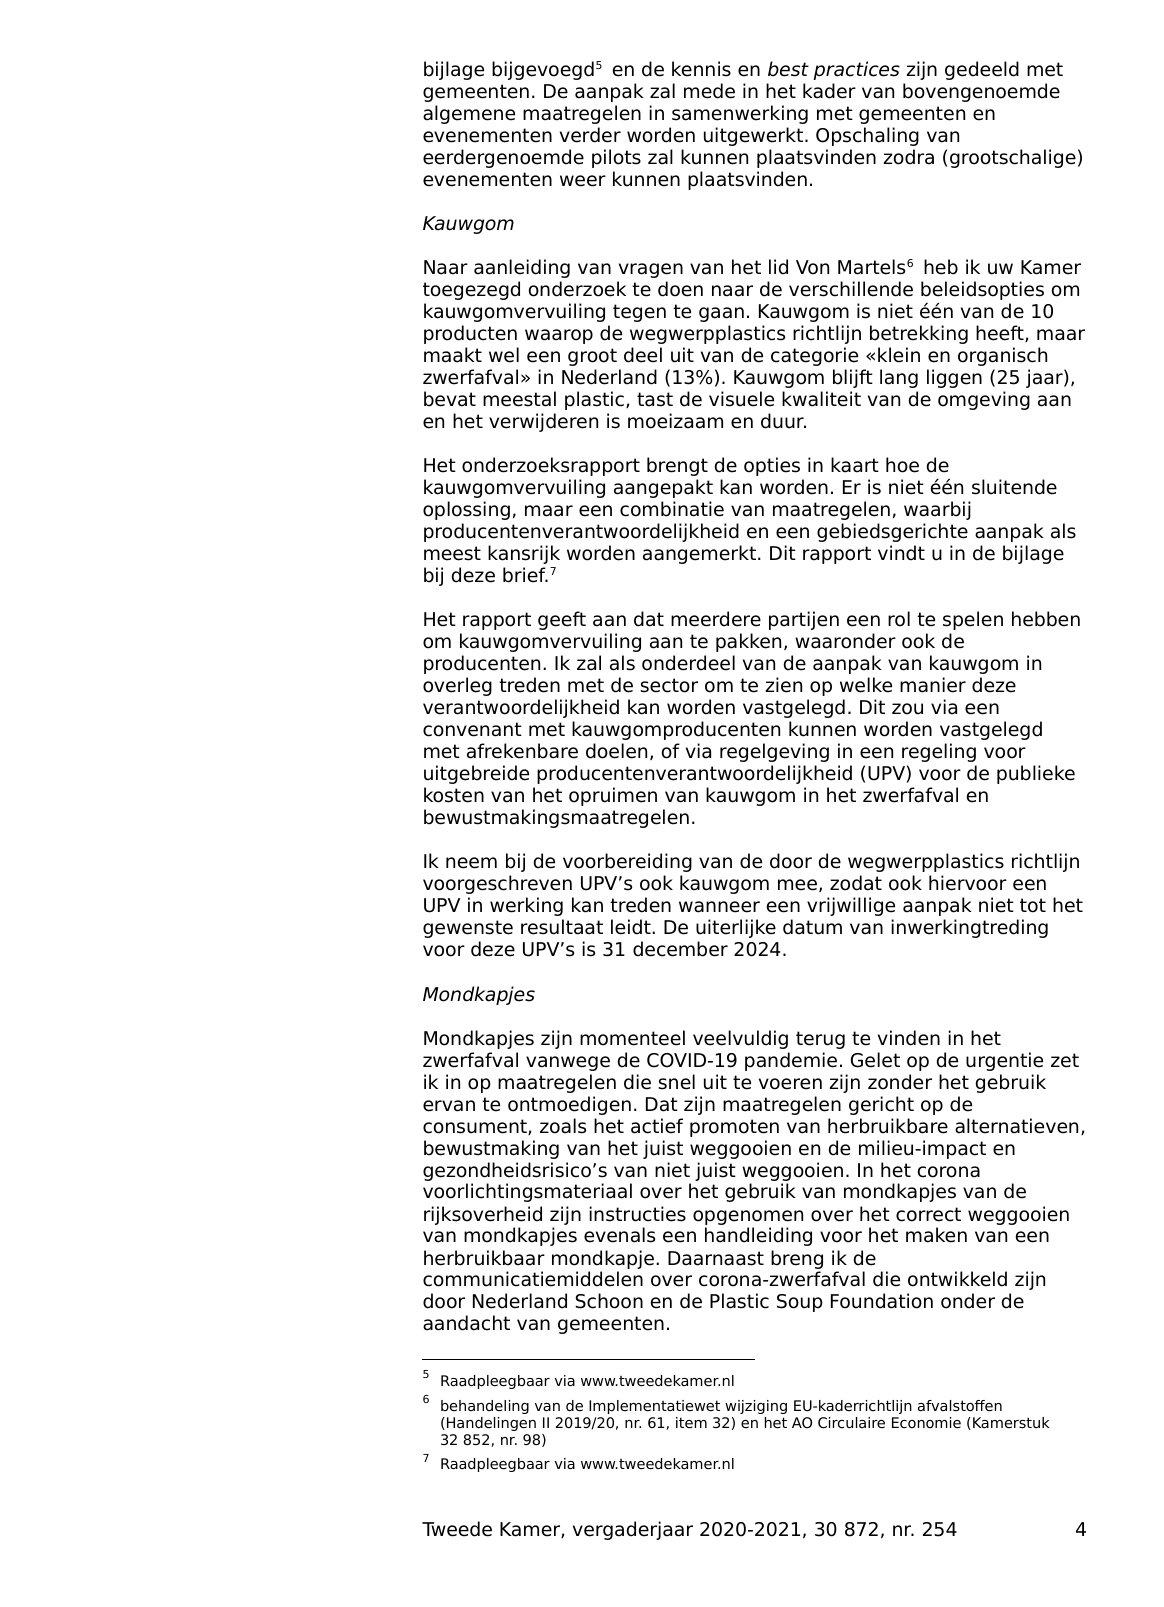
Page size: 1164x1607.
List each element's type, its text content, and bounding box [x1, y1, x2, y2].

text Raadpleegbaar via www.tweedekamer.nl [422, 1452, 1087, 1474]
subtitle Mondkapjes [422, 983, 1087, 1005]
text behandeling van de Implementatiewet wijziging EU-kaderrichtlijn afvalstoffen (Handelingen II 2019/20, nr. 61, item 32) en het AO Circulaire Economie (Kamerstuk 32 852, nr. 98) [422, 1393, 1087, 1449]
text Mondkapjes zijn momenteel veelvuldig terug te vinden in het zwerfafval vanwege de COVID-19 pandemie. Gelet op de urgentie zet ik in op maatregelen die snel uit te voeren zijn zonder het gebruik ervan te ontmoedigen. Dat zijn maatregelen gericht op de consument, zoals het actief promoten van herbruikbare alternatieven, bewustmaking van het juist weggooien en de milieu-impact en gezondheidsrisico’s van niet juist weggooien. In het corona voorlichtingsmateriaal over het gebruik van mondkapjes van de rijksoverheid zijn instructies opgenomen over het correct weggooien van mondkapjes evenals een handleiding voor het maken van een herbruikbaar mondkapje. Daarnaast breng ik de communicatiemiddelen over corona-zwerfafval die ontwikkeld zijn door Nederland Schoon en de Plastic Soup Foundation onder de aandacht van gemeenten. [422, 1028, 1087, 1335]
subtitle Kauwgom [422, 213, 1087, 235]
text Het rapport geeft aan dat meerdere partijen een rol te spelen hebben om kauwgomvervuiling aan te pakken, waaronder ook de producenten. Ik zal als onderdeel van de aanpak van kauwgom in overleg treden met de sector om te zien op welke manier deze verantwoordelijkheid kan worden vastgelegd. Dit zou via een convenant met kauwgomproducenten kunnen worden vastgelegd met afrekenbare doelen, of via regelgeving in een regeling voor uitgebreide producentenverantwoordelijkheid (UPV) voor de publieke kosten van het opruimen van kauwgom in het zwerfafval en bewustmakingsmaatregelen. [422, 609, 1087, 829]
text Raadpleegbaar via www.tweedekamer.nl [422, 1368, 1087, 1391]
text Naar aanleiding van vragen van het lid Von Martels heb ik uw Kamer toegezegd onderzoek te doen naar de verschillende beleidsopties om kauwgomvervuiling tegen te gaan. Kauwgom is niet één van de 10 producten waarop de wegwerpplastics richtlijn betrekking heeft, maar maakt wel een groot deel uit van de categorie «klein en organisch zwerfafval» in Nederland (13%). Kauwgom blijft lang liggen (25 jaar), bevat meestal plastic, tast de visuele kwaliteit van de omgeving aan en het verwijderen is moeizaam en duur. [422, 257, 1087, 433]
text Ik neem bij de voorbereiding van de door de wegwerpplastics richtlijn voorgeschreven UPV’s ook kauwgom mee, zodat ook hiervoor een UPV in werking kan treden wanneer een vrijwillige aanpak niet tot het gewenste resultaat leidt. De uiterlijke datum van inwerkingtreding voor deze UPV’s is 31 december 2024. [422, 851, 1087, 961]
text bijlage bijgevoegd en de kennis en best practices zijn gedeeld met gemeenten. De aanpak zal mede in het kader van bovengenoemde algemene maatregelen in samenwerking met gemeenten en evenementen verder worden uitgewerkt. Opschaling van eerdergenoemde pilots zal kunnen plaatsvinden zodra (grootschalige) evenementen weer kunnen plaatsvinden. [422, 59, 1087, 191]
text Het onderzoeksrapport brengt de opties in kaart hoe de kauwgomvervuiling aangepakt kan worden. Er is niet één sluitende oplossing, maar een combinatie van maatregelen, waarbij producentenverantwoordelijkheid en een gebiedsgerichte aanpak als meest kansrijk worden aangemerkt. Dit rapport vindt u in de bijlage bij deze brief. [422, 455, 1087, 587]
